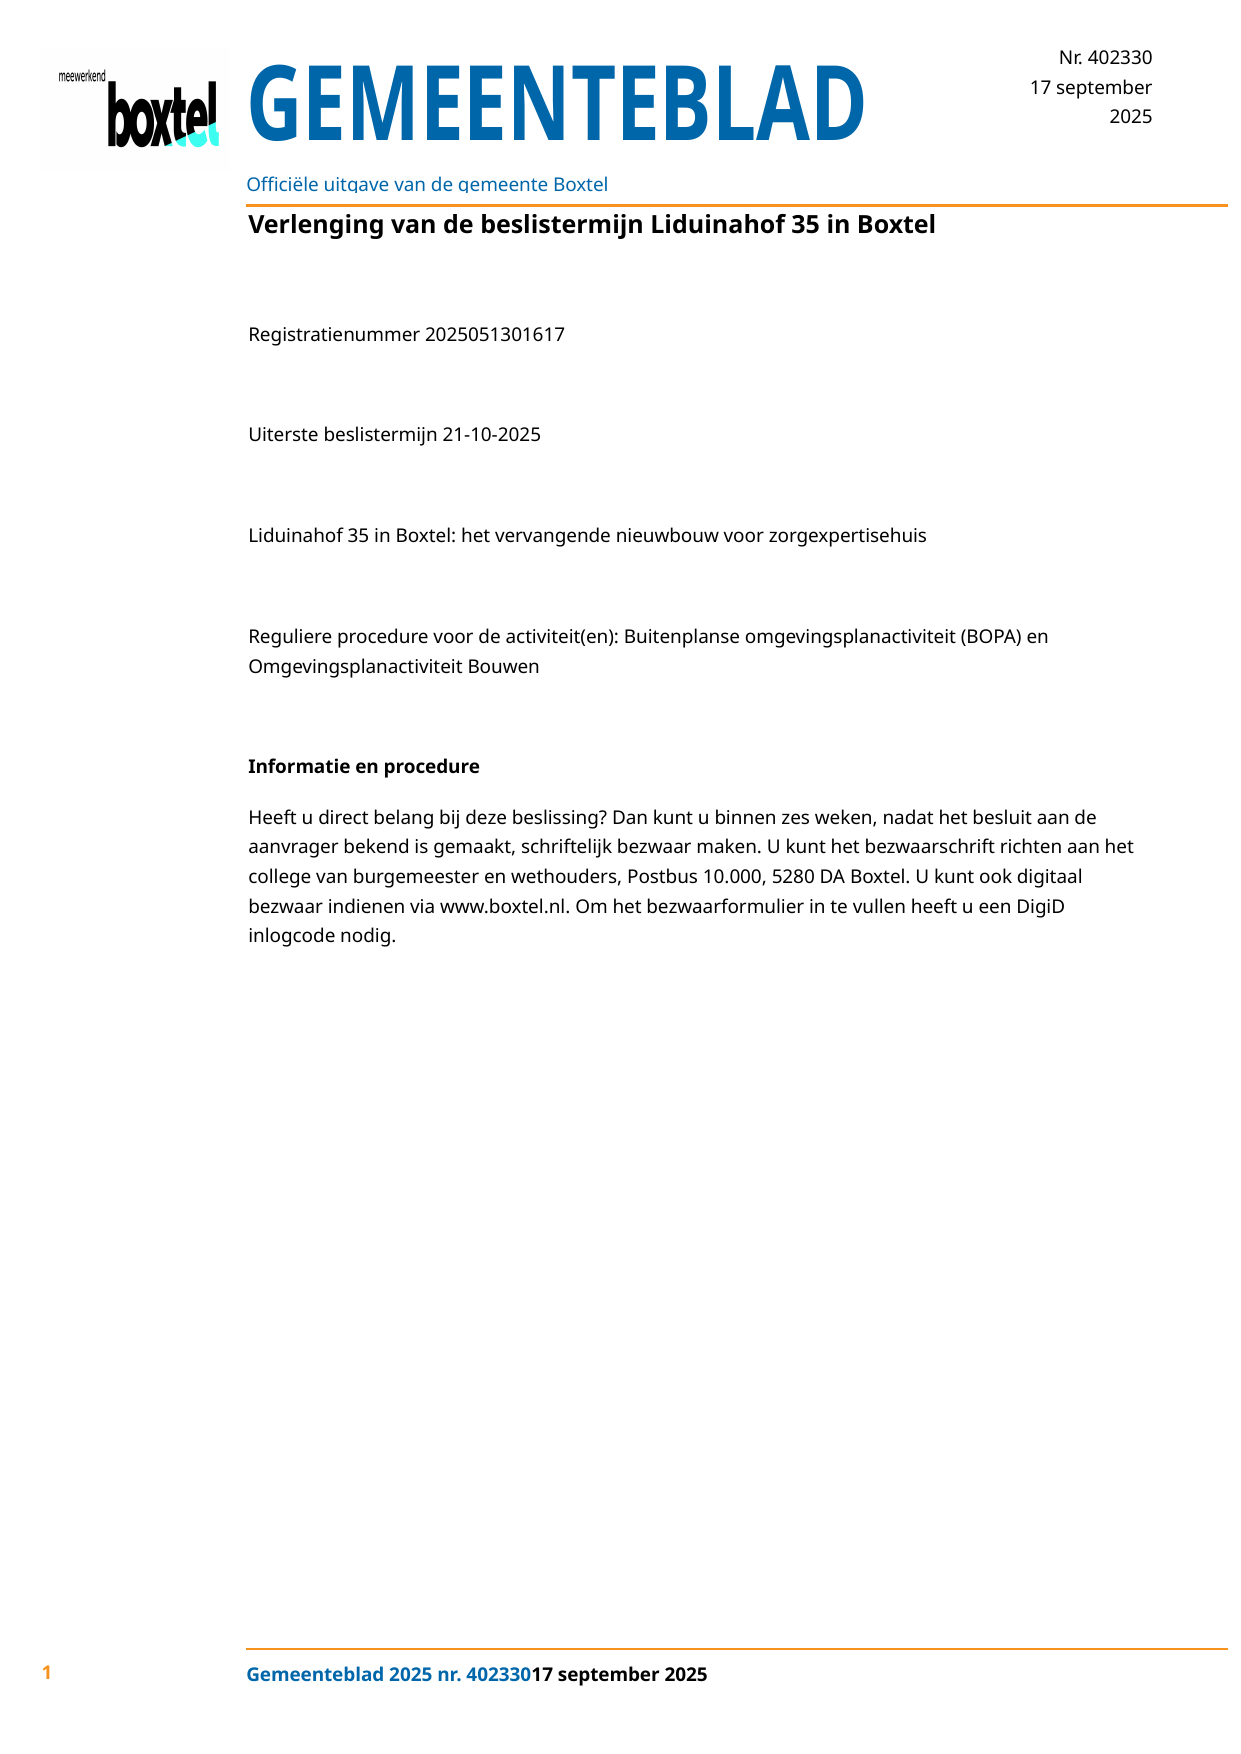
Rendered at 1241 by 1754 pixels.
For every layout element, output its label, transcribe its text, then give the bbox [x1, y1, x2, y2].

text Informatie en procedure [248, 754, 1152, 779]
text Liduinahof 35 in Boxtel: het vervangende nieuwbouw voor zorgexpertisehuis [248, 522, 1152, 548]
text Reguliere procedure voor de activiteit(en): Buitenplanse omgevingsplanactiviteit (BOPA) en Omgevingsplanactiviteit Bouwen [248, 623, 1152, 678]
text Uiterste beslistermijn 21-10-2025 [248, 422, 1152, 447]
picture [41, 47, 231, 172]
text Heeft u direct belang bij deze beslissing? Dan kunt u binnen zes weken, nadat het besluit aan de aanvrager bekend is gemaakt, schriftelijk bezwaar maken. U kunt het bezwaarschrift richten aan het college van burgemeester en wethouders, Postbus 10.000, 5280 DA Boxtel. U kunt ook digitaal bezwaar indienen via www.boxtel.nl. Om het bezwaarformulier in te vullen heeft u een DigiD inlogcode nodig. [248, 804, 1152, 948]
text Verlenging van de beslistermijn Liduinahof 35 in Boxtel [248, 207, 1152, 241]
text Registratienummer 2025051301617 [248, 321, 1152, 346]
